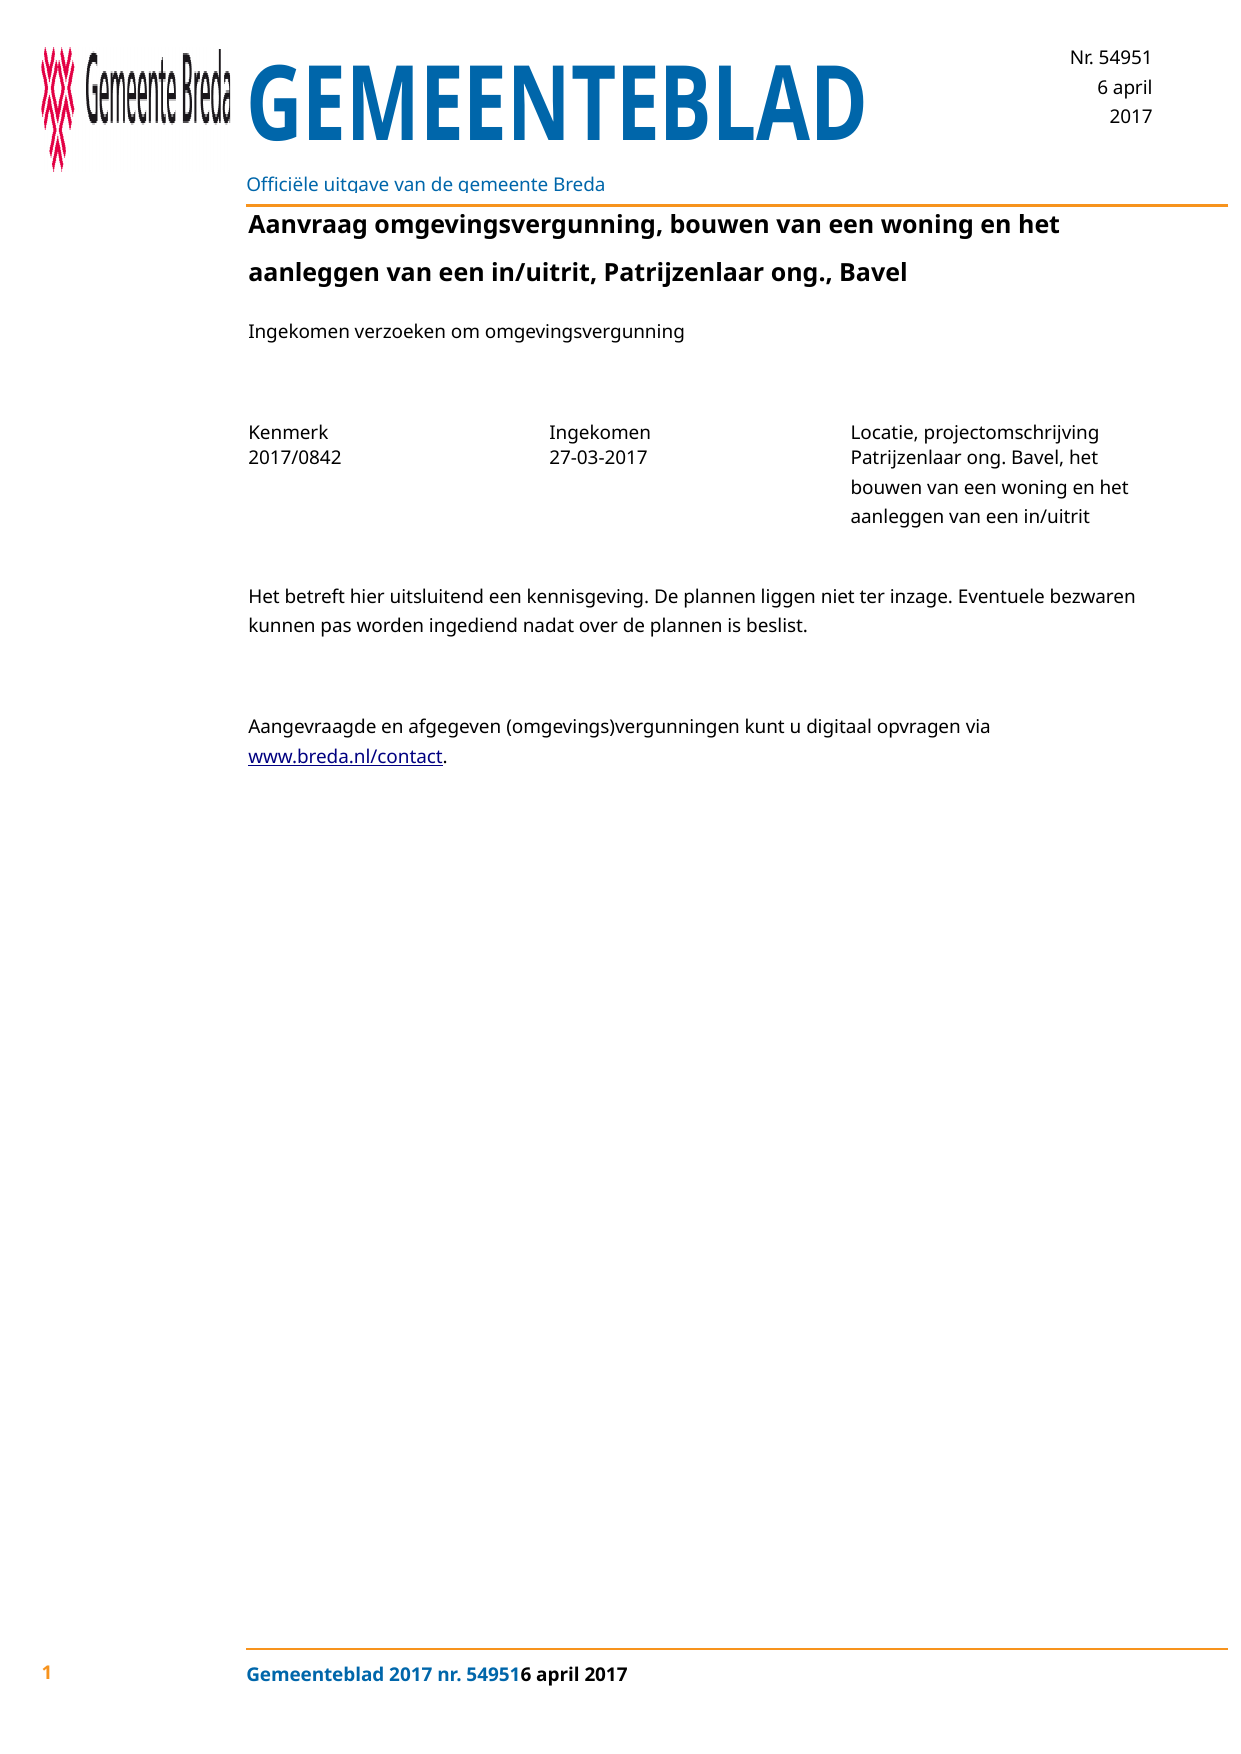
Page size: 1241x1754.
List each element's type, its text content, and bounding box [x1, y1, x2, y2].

picture [41, 47, 231, 172]
table_header Kenmerk [248, 419, 549, 444]
table_header Locatie, projectomschrijving [850, 419, 1152, 444]
text Aangevraagde en afgegeven (omgevings)vergunningen kunt u digitaal opvragen via www.breda.nl/contact. [248, 713, 1152, 769]
table_cell 27-03-2017 [549, 445, 850, 529]
text Aanvraag omgevingsvergunning, bouwen van een woning en het aanleggen van een in/uitrit, Patrijzenlaar ong., Bavel [248, 207, 1152, 288]
table_cell Patrijzenlaar ong. Bavel, het bouwen van een woning en het aanleggen van een in/uitrit [850, 445, 1152, 529]
table_cell 2017/0842 [248, 445, 549, 529]
text Het betreft hier uitsluitend een kennisgeving. De plannen liggen niet ter inzage. Eventuele bezwaren kunnen pas worden ingediend nadat over de plannen is beslist. [248, 583, 1152, 638]
table_header Ingekomen [549, 419, 850, 444]
text Ingekomen verzoeken om omgevingsvergunning [248, 318, 1152, 344]
